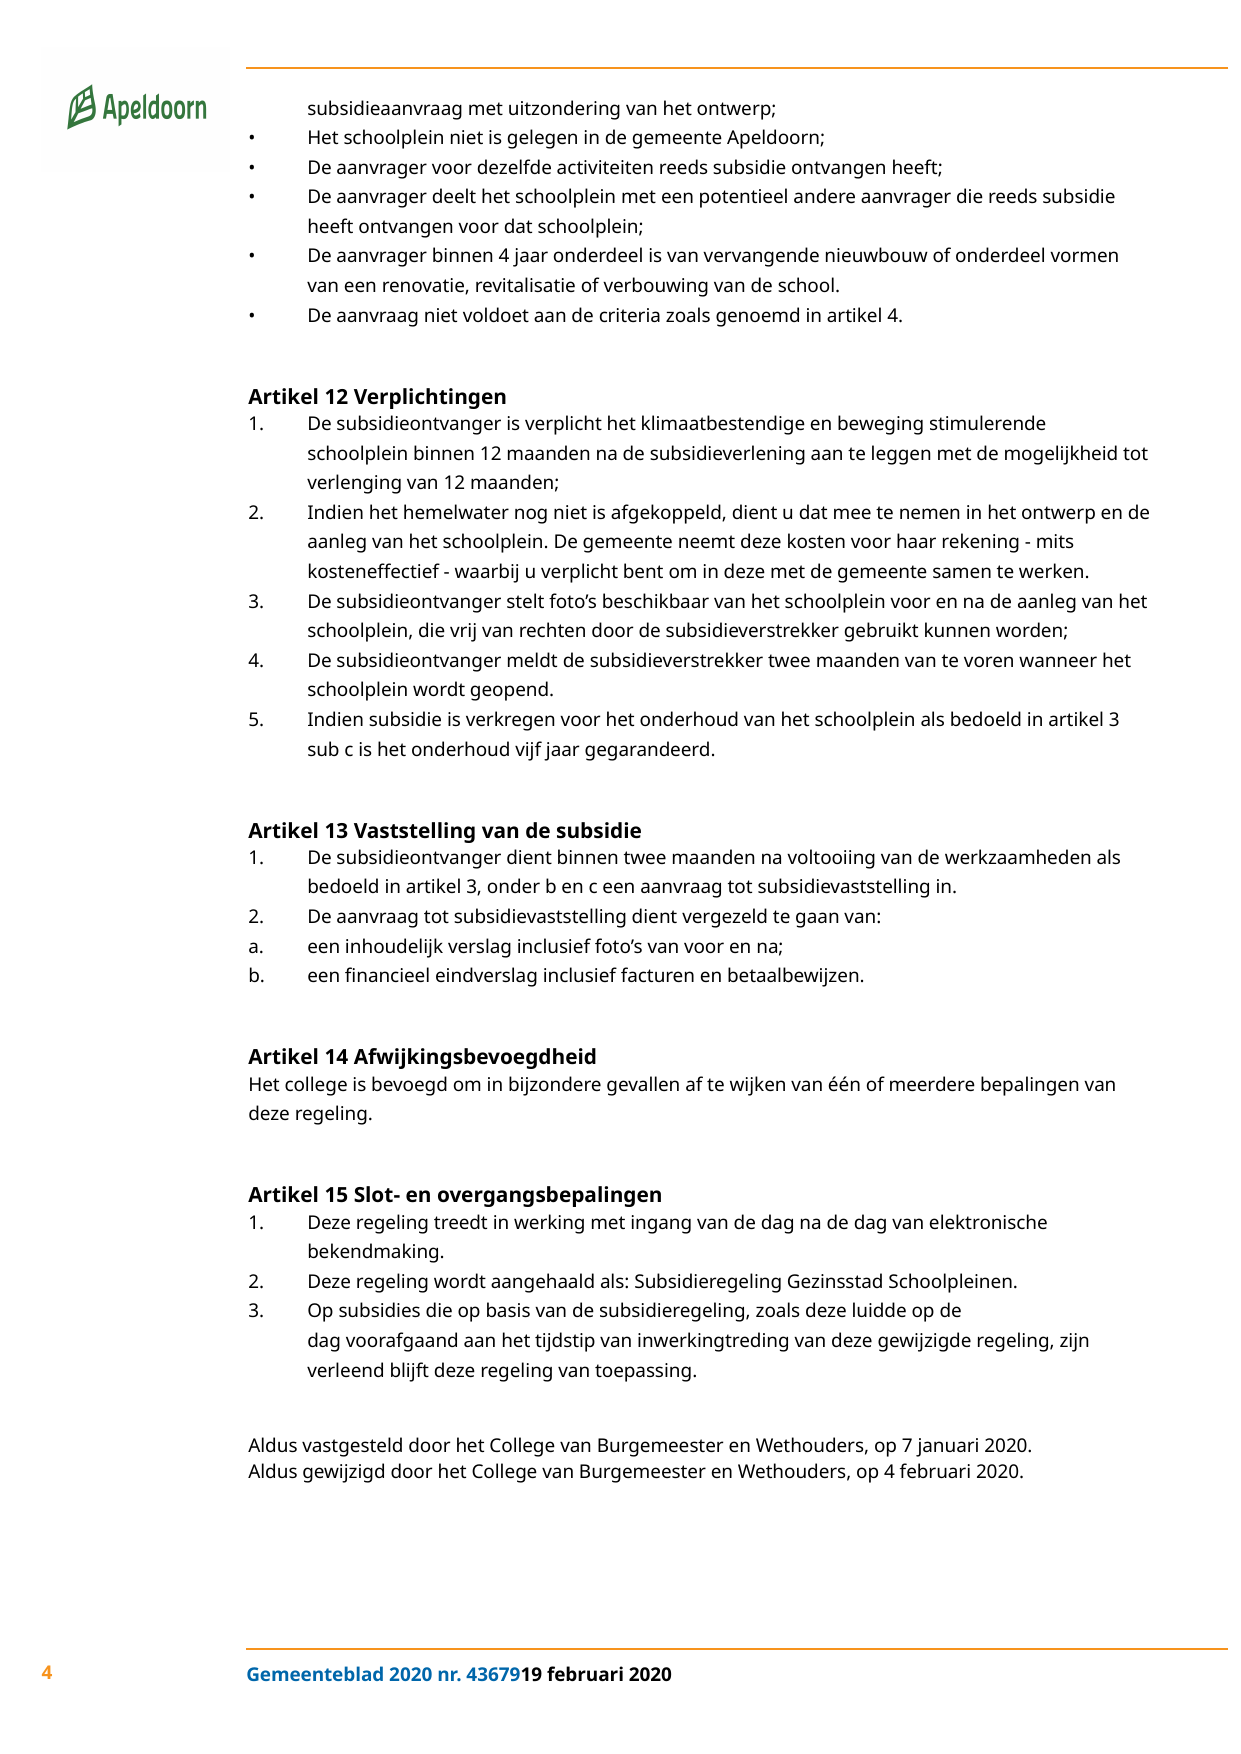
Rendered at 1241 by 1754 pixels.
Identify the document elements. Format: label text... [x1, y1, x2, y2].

list Indien het hemelwater nog niet is afgekoppeld, dient u dat mee te nemen in het ontwerp en de aanleg van het schoolplein. De gemeente neemt deze kosten voor haar rekening - mits kosteneffectief - waarbij u verplicht bent om in deze met de gemeente samen te werken. [248, 499, 1152, 584]
list De aanvraag tot subsidievaststelling dient vergezeld te gaan van: [248, 903, 1152, 929]
list De aanvrager voor dezelfde activiteiten reeds subsidie ontvangen heeft; [248, 154, 1152, 180]
list De subsidieontvanger stelt foto’s beschikbaar van het schoolplein voor en na de aanleg van het schoolplein, die vrij van rechten door de subsidieverstrekker gebruikt kunnen worden; [248, 588, 1152, 643]
picture [41, 47, 231, 172]
list Op subsidies die op basis van de subsidieregeling, zoals deze luidde op de [248, 1298, 1152, 1323]
text Aldus vastgesteld door het College van Burgemeester en Wethouders, op 7 januari 2020. [248, 1432, 1152, 1458]
list Deze regeling wordt aangehaald als: Subsidieregeling Gezinsstad Schoolpleinen. [248, 1268, 1152, 1294]
list dag voorafgaand aan het tijdstip van inwerkingtreding van deze gewijzigde regeling, zijn verleend blijft deze regeling van toepassing. [248, 1327, 1152, 1383]
text Het college is bevoegd om in bijzondere gevallen af te wijken van één of meerdere bepalingen van deze regeling. [248, 1071, 1152, 1126]
list De aanvrager binnen 4 jaar onderdeel is van vervangende nieuwbouw of onderdeel vormen van een renovatie, revitalisatie of verbouwing van de school. [248, 243, 1152, 298]
list een inhoudelijk verslag inclusief foto’s van voor en na; [248, 933, 1152, 959]
text Aldus gewijzigd door het College van Burgemeester en Wethouders, op 4 februari 2020. [248, 1458, 1152, 1483]
list De aanvrager deelt het schoolplein met een potentieel andere aanvrager die reeds subsidie heeft ontvangen voor dat schoolplein; [248, 183, 1152, 239]
list Indien subsidie is verkregen voor het onderhoud van het schoolplein als bedoeld in artikel 3 sub c is het onderhoud vijf jaar gegarandeerd. [248, 706, 1152, 761]
list Deze regeling treedt in werking met ingang van de dag na de dag van elektronische bekendmaking. [248, 1209, 1152, 1264]
list subsidieaanvraag met uitzondering van het ontwerp; [248, 95, 1152, 121]
list De subsidieontvanger meldt de subsidieverstrekker twee maanden van te voren wanneer het schoolplein wordt geopend. [248, 647, 1152, 702]
list De subsidieontvanger dient binnen twee maanden na voltooiing van de werkzaamheden als bedoeld in artikel 3, onder b en c een aanvraag tot subsidievaststelling in. [248, 844, 1152, 899]
list een financieel eindverslag inclusief facturen en betaalbewijzen. [248, 962, 1152, 988]
text Artikel 14 Afwijkingsbevoegdheid [248, 1042, 1152, 1071]
text Artikel 13 Vaststelling van de subsidie [248, 816, 1152, 844]
list Het schoolplein niet is gelegen in de gemeente Apeldoorn; [248, 124, 1152, 150]
list De subsidieontvanger is verplicht het klimaatbestendige en beweging stimulerende schoolplein binnen 12 maanden na de subsidieverlening aan te leggen met de mogelijkheid tot verlenging van 12 maanden; [248, 410, 1152, 495]
text Artikel 12 Verplichtingen [248, 382, 1152, 410]
list De aanvraag niet voldoet aan de criteria zoals genoemd in artikel 4. [248, 302, 1152, 328]
text Artikel 15 Slot- en overgangsbepalingen [248, 1181, 1152, 1209]
